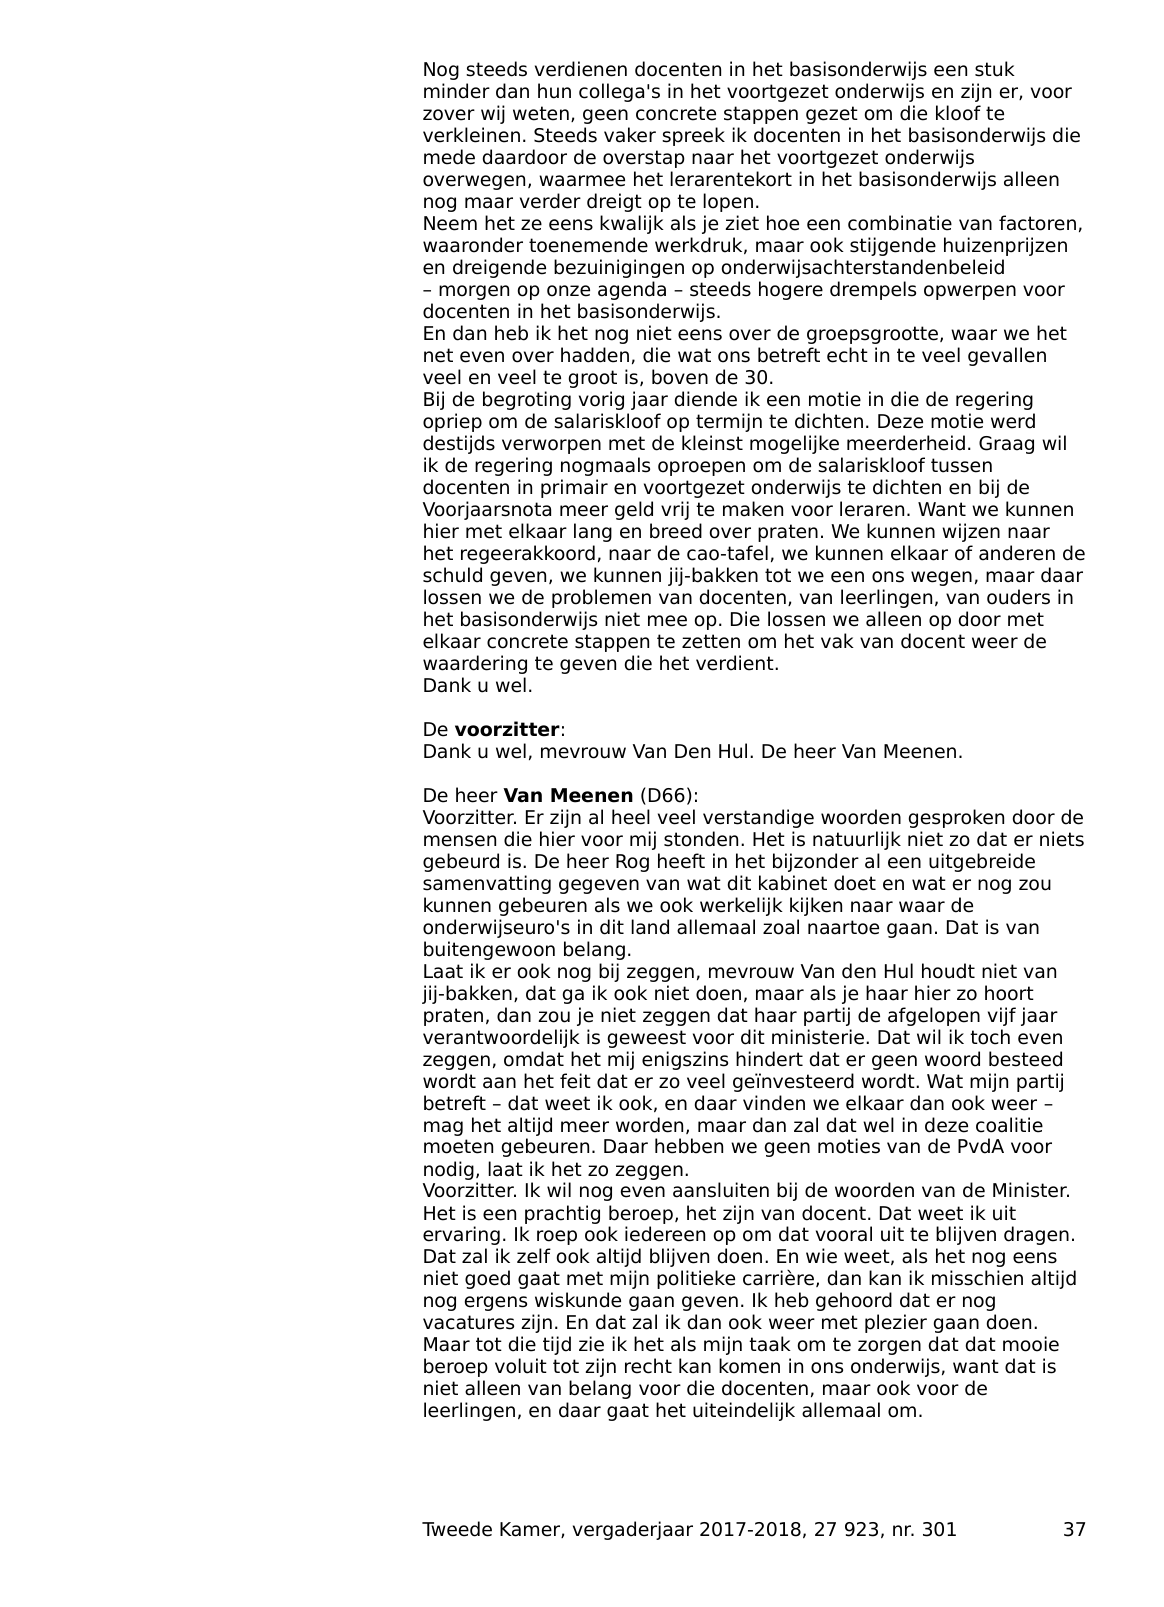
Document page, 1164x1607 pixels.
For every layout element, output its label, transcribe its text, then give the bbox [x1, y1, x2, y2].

text En dan heb ik het nog niet eens over de groepsgrootte, waar we het net even over hadden, die wat ons betreft echt in te veel gevallen veel en veel te groot is, boven de 30. [422, 323, 1087, 389]
text Voorzitter. Er zijn al heel veel verstandige woorden gesproken door de mensen die hier voor mij stonden. Het is natuurlijk niet zo dat er niets gebeurd is. De heer Rog heeft in het bijzonder al een uitgebreide samenvatting gegeven van wat dit kabinet doet en wat er nog zou kunnen gebeuren als we ook werkelijk kijken naar waar de onderwijseuro's in dit land allemaal zoal naartoe gaan. Dat is van buitengewoon belang. [422, 807, 1087, 961]
text De voorzitter: [422, 719, 1087, 741]
text Laat ik er ook nog bij zeggen, mevrouw Van den Hul houdt niet van jij-bakken, dat ga ik ook niet doen, maar als je haar hier zo hoort praten, dan zou je niet zeggen dat haar partij de afgelopen vijf jaar verantwoordelijk is geweest voor dit ministerie. Dat wil ik toch even zeggen, omdat het mij enigszins hindert dat er geen woord besteed wordt aan het feit dat er zo veel geïnvesteerd wordt. Wat mijn partij betreft – dat weet ik ook, en daar vinden we elkaar dan ook weer – mag het altijd meer worden, maar dan zal dat wel in deze coalitie moeten gebeuren. Daar hebben we geen moties van de PvdA voor nodig, laat ik het zo zeggen. [422, 961, 1087, 1180]
text Voorzitter. Ik wil nog even aansluiten bij de woorden van de Minister. Het is een prachtig beroep, het zijn van docent. Dat weet ik uit ervaring. Ik roep ook iedereen op om dat vooral uit te blijven dragen. Dat zal ik zelf ook altijd blijven doen. En wie weet, als het nog eens niet goed gaat met mijn politieke carrière, dan kan ik misschien altijd nog ergens wiskunde gaan geven. Ik heb gehoord dat er nog vacatures zijn. En dat zal ik dan ook weer met plezier gaan doen. Maar tot die tijd zie ik het als mijn taak om te zorgen dat dat mooie beroep voluit tot zijn recht kan komen in ons onderwijs, want dat is niet alleen van belang voor die docenten, maar ook voor de leerlingen, en daar gaat het uiteindelijk allemaal om. [422, 1180, 1087, 1422]
text De heer Van Meenen (D66): [422, 785, 1087, 807]
text Dank u wel, mevrouw Van Den Hul. De heer Van Meenen. [422, 741, 1087, 763]
text Neem het ze eens kwalijk als je ziet hoe een combinatie van factoren, waaronder toenemende werkdruk, maar ook stijgende huizenprijzen en dreigende bezuinigingen op onderwijsachterstandenbeleid – morgen op onze agenda – steeds hogere drempels opwerpen voor docenten in het basisonderwijs. [422, 213, 1087, 323]
text Nog steeds verdienen docenten in het basisonderwijs een stuk minder dan hun collega's in het voortgezet onderwijs en zijn er, voor zover wij weten, geen concrete stappen gezet om die kloof te verkleinen. Steeds vaker spreek ik docenten in het basisonderwijs die mede daardoor de overstap naar het voortgezet onderwijs overwegen, waarmee het lerarentekort in het basisonderwijs alleen nog maar verder dreigt op te lopen. [422, 59, 1087, 213]
text Bij de begroting vorig jaar diende ik een motie in die de regering opriep om de salariskloof op termijn te dichten. Deze motie werd destijds verworpen met de kleinst mogelijke meerderheid. Graag wil ik de regering nogmaals oproepen om de salariskloof tussen docenten in primair en voortgezet onderwijs te dichten en bij de Voorjaarsnota meer geld vrij te maken voor leraren. Want we kunnen hier met elkaar lang en breed over praten. We kunnen wijzen naar het regeerakkoord, naar de cao-tafel, we kunnen elkaar of anderen de schuld geven, we kunnen jij-bakken tot we een ons wegen, maar daar lossen we de problemen van docenten, van leerlingen, van ouders in het basisonderwijs niet mee op. Die lossen we alleen op door met elkaar concrete stappen te zetten om het vak van docent weer de waardering te geven die het verdient. [422, 389, 1087, 674]
text Dank u wel. [422, 674, 1087, 696]
